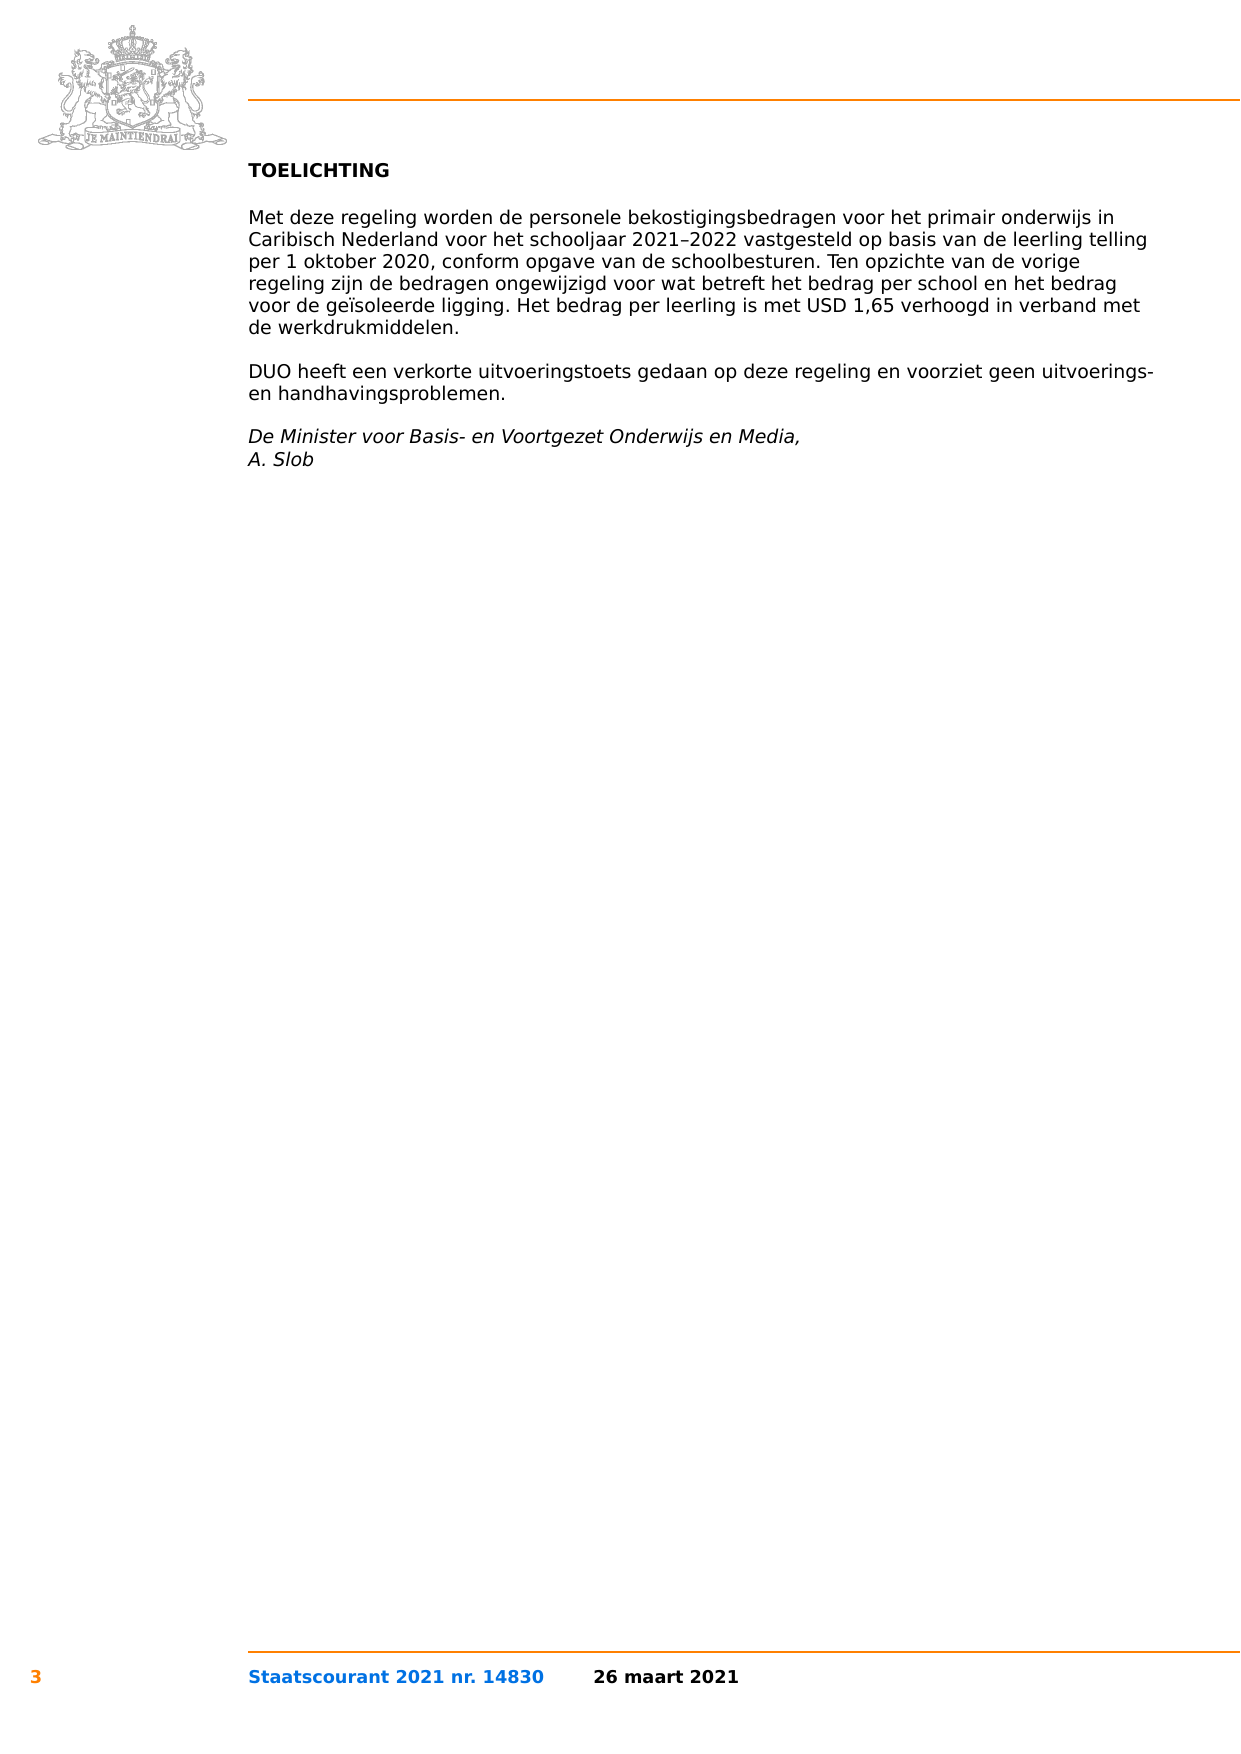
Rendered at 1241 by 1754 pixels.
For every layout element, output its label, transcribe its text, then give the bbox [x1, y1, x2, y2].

text DUO heeft een verkorte uitvoeringstoets gedaan op deze regeling en voorziet geen uitvoerings- en handhavingsproblemen. [248, 361, 1163, 404]
picture [38, 25, 227, 150]
subtitle TOELICHTING [248, 160, 1163, 182]
text De Minister voor Basis- en Voortgezet Onderwijs en Media, A. Slob [248, 426, 1163, 470]
text Met deze regeling worden de personele bekostigingsbedragen voor het primair onderwijs in Caribisch Nederland voor het schooljaar 2021–2022 vastgesteld op basis van de leerling telling per 1 oktober 2020, conform opgave van de schoolbesturen. Ten opzichte van de vorige regeling zijn de bedragen ongewijzigd voor wat betreft het bedrag per school en het bedrag voor de geïsoleerde ligging. Het bedrag per leerling is met USD 1,65 verhoogd in verband met de werkdrukmiddelen. [248, 207, 1163, 339]
